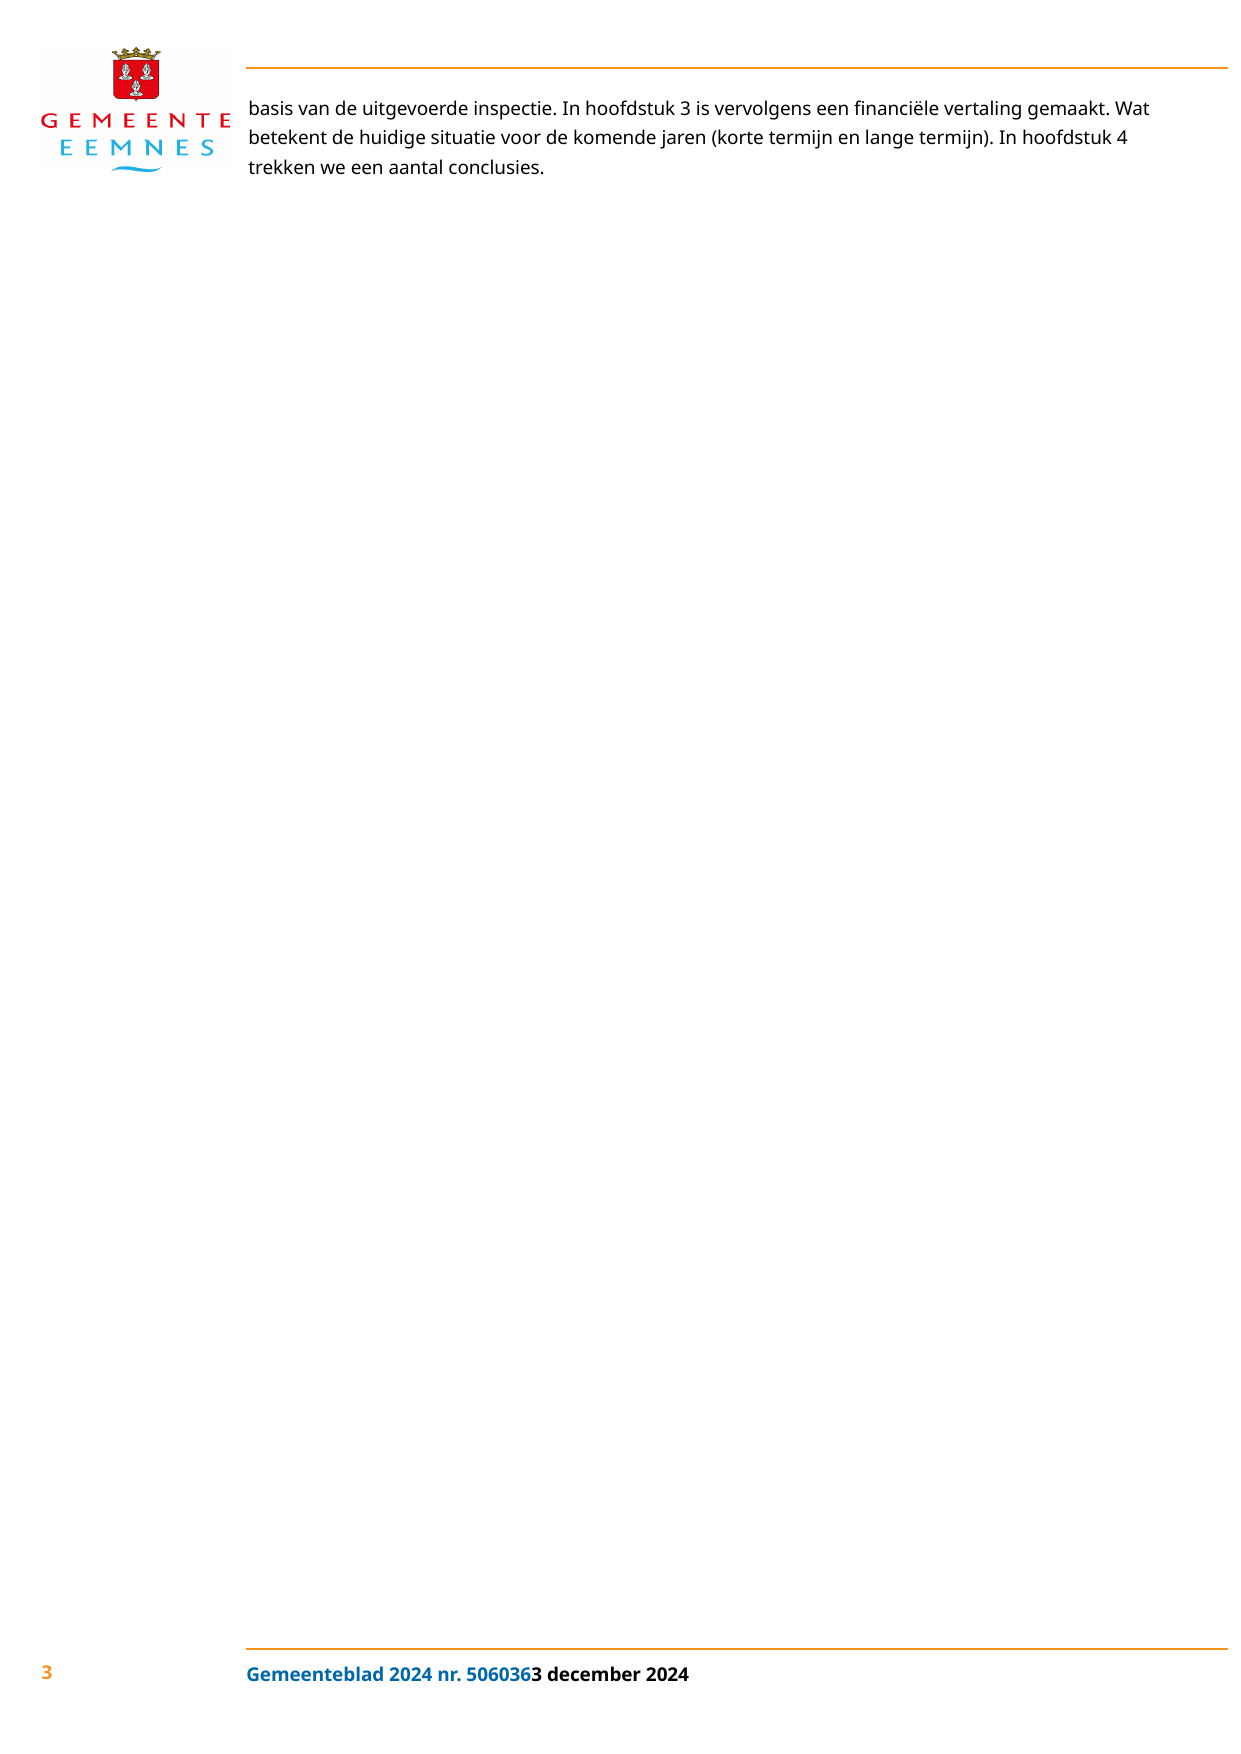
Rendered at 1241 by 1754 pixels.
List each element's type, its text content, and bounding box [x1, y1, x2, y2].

picture [41, 47, 231, 172]
text basis van de uitgevoerde inspectie. In hoofdstuk 3 is vervolgens een financiële vertaling gemaakt. Wat betekent de huidige situatie voor de komende jaren (korte termijn en lange termijn). In hoofdstuk 4 trekken we een aantal conclusies. [248, 95, 1152, 180]
